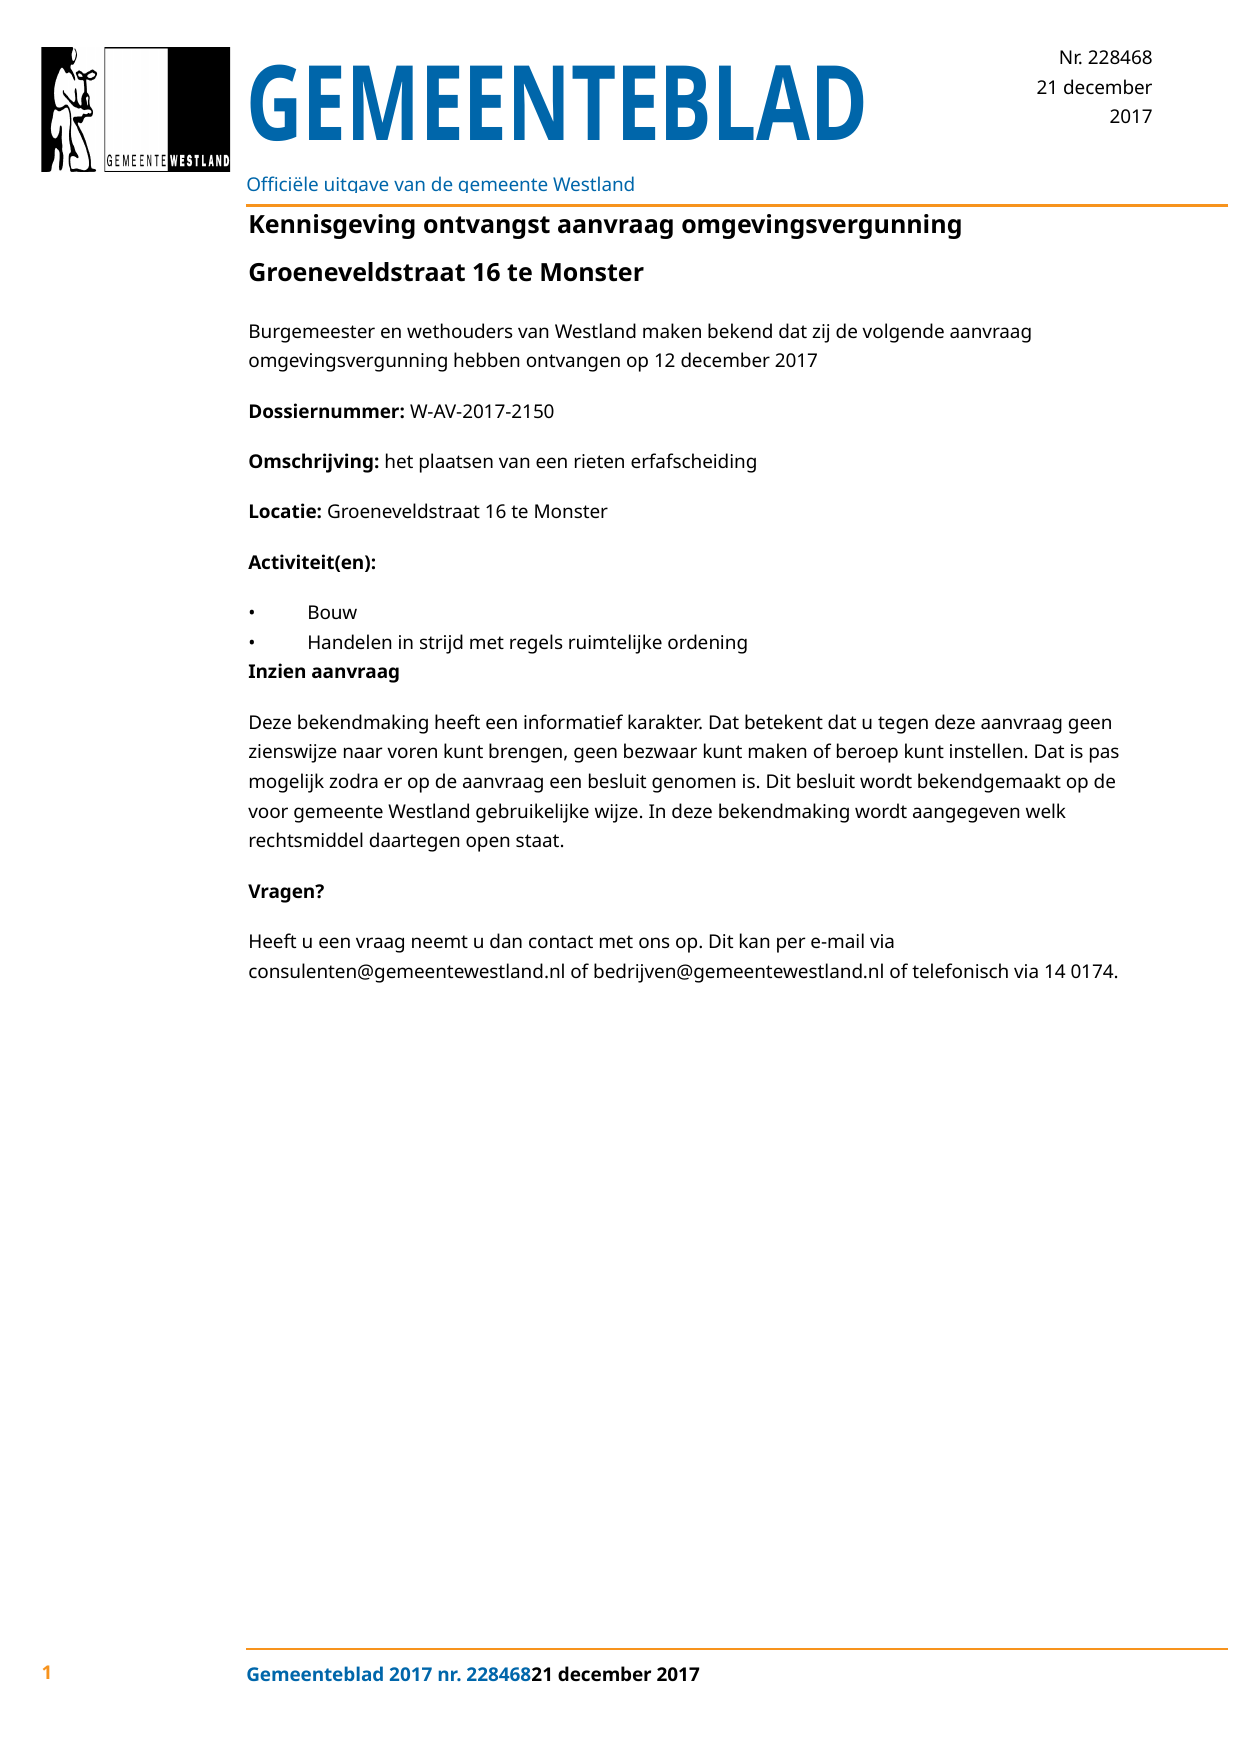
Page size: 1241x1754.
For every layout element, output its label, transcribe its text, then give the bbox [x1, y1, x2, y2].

text Locatie: Groeneveldstraat 16 te Monster [248, 499, 1152, 524]
picture [41, 47, 231, 172]
text Burgemeester en wethouders van Westland maken bekend dat zij de volgende aanvraag omgevingsvergunning hebben ontvangen op 12 december 2017 [248, 318, 1152, 373]
text Heeft u een vraag neemt u dan contact met ons op. Dit kan per e-mail via consulenten@gemeentewestland.nl of bedrijven@gemeentewestland.nl of telefonisch via 14 0174. [248, 928, 1152, 984]
text Activiteit(en): [248, 549, 1152, 575]
text Inzien aanvraag [248, 659, 1152, 684]
text Vragen? [248, 878, 1152, 904]
text Deze bekendmaking heeft een informatief karakter. Dat betekent dat u tegen deze aanvraag geen zienswijze naar voren kunt brengen, geen bezwaar kunt maken of beroep kunt instellen. Dat is pas mogelijk zodra er op de aanvraag een besluit genomen is. Dit besluit wordt bekendgemaakt op de voor gemeente Westland gebruikelijke wijze. In deze bekendmaking wordt aangegeven welk rechtsmiddel daartegen open staat. [248, 709, 1152, 853]
list Bouw [248, 599, 1152, 625]
text Omschrijving: het plaatsen van een rieten erfafscheiding [248, 448, 1152, 474]
text Dossiernummer: W-AV-2017-2150 [248, 398, 1152, 424]
list Handelen in strijd met regels ruimtelijke ordening [248, 629, 1152, 655]
text Kennisgeving ontvangst aanvraag omgevingsvergunning Groeneveldstraat 16 te Monster [248, 207, 1152, 288]
